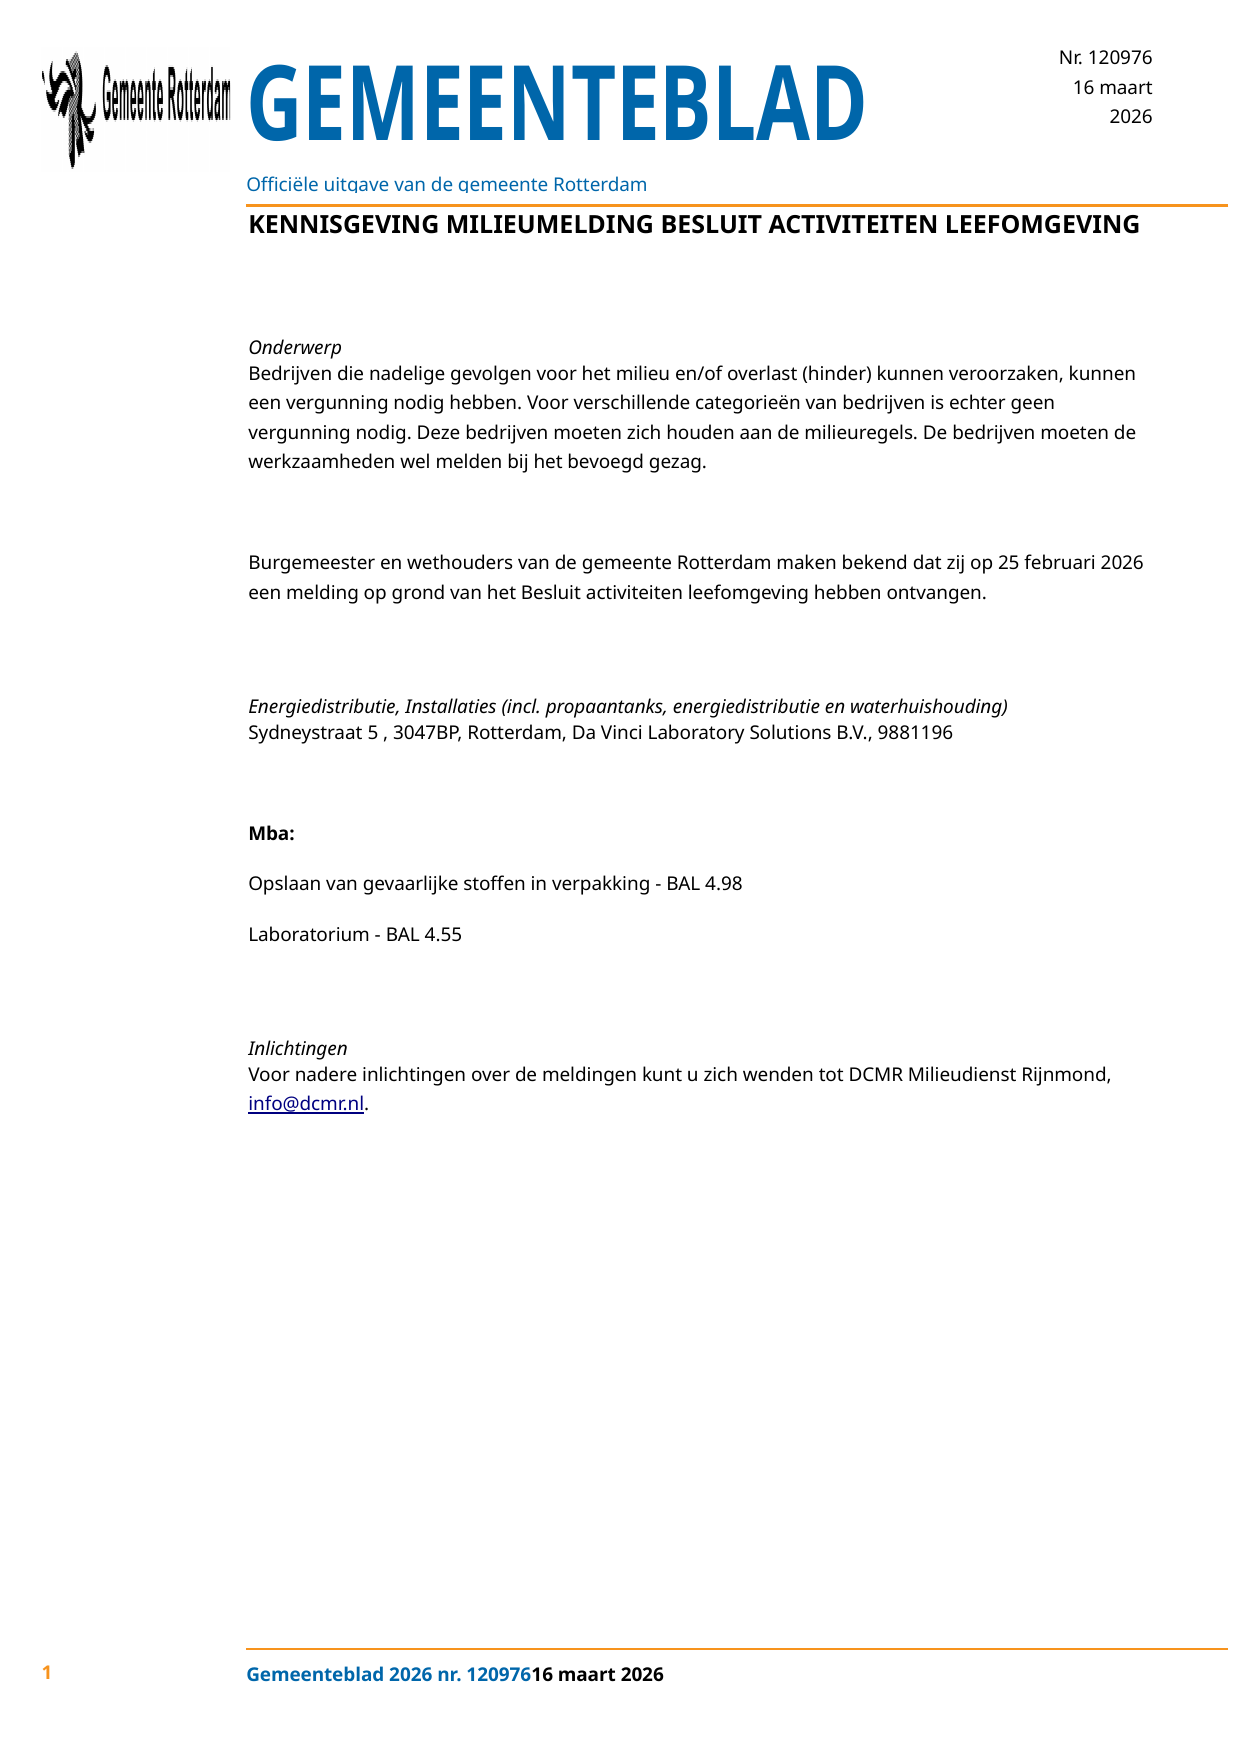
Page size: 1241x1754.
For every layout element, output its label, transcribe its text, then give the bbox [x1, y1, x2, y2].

text Voor nadere inlichtingen over de meldingen kunt u zich wenden tot DCMR Milieudienst Rijnmond, info@dcmr.nl. [248, 1061, 1152, 1116]
text Inlichtingen [248, 1035, 1152, 1061]
text Sydneystraat 5 , 3047BP, Rotterdam, Da Vinci Laboratory Solutions B.V., 9881196 [248, 719, 1152, 745]
text Mba: [248, 820, 1152, 846]
text Energiedistributie, Installaties (incl. propaantanks, energiedistributie en waterhuishouding) [248, 693, 1152, 719]
text Laboratorium - BAL 4.55 [248, 921, 1152, 947]
picture [41, 47, 231, 172]
text Bedrijven die nadelige gevolgen voor het milieu en/of overlast (hinder) kunnen veroorzaken, kunnen een vergunning nodig hebben. Voor verschillende categorieën van bedrijven is echter geen vergunning nodig. Deze bedrijven moeten zich houden aan de milieuregels. De bedrijven moeten de werkzaamheden wel melden bij het bevoegd gezag. [248, 360, 1152, 474]
text KENNISGEVING MILIEUMELDING BESLUIT ACTIVITEITEN LEEFOMGEVING [248, 207, 1152, 241]
text Onderwerp [248, 334, 1152, 360]
text Burgemeester en wethouders van de gemeente Rotterdam maken bekend dat zij op 25 februari 2026 een melding op grond van het Besluit activiteiten leefomgeving hebben ontvangen. [248, 549, 1152, 605]
text Opslaan van gevaarlijke stoffen in verpakking - BAL 4.98 [248, 871, 1152, 896]
